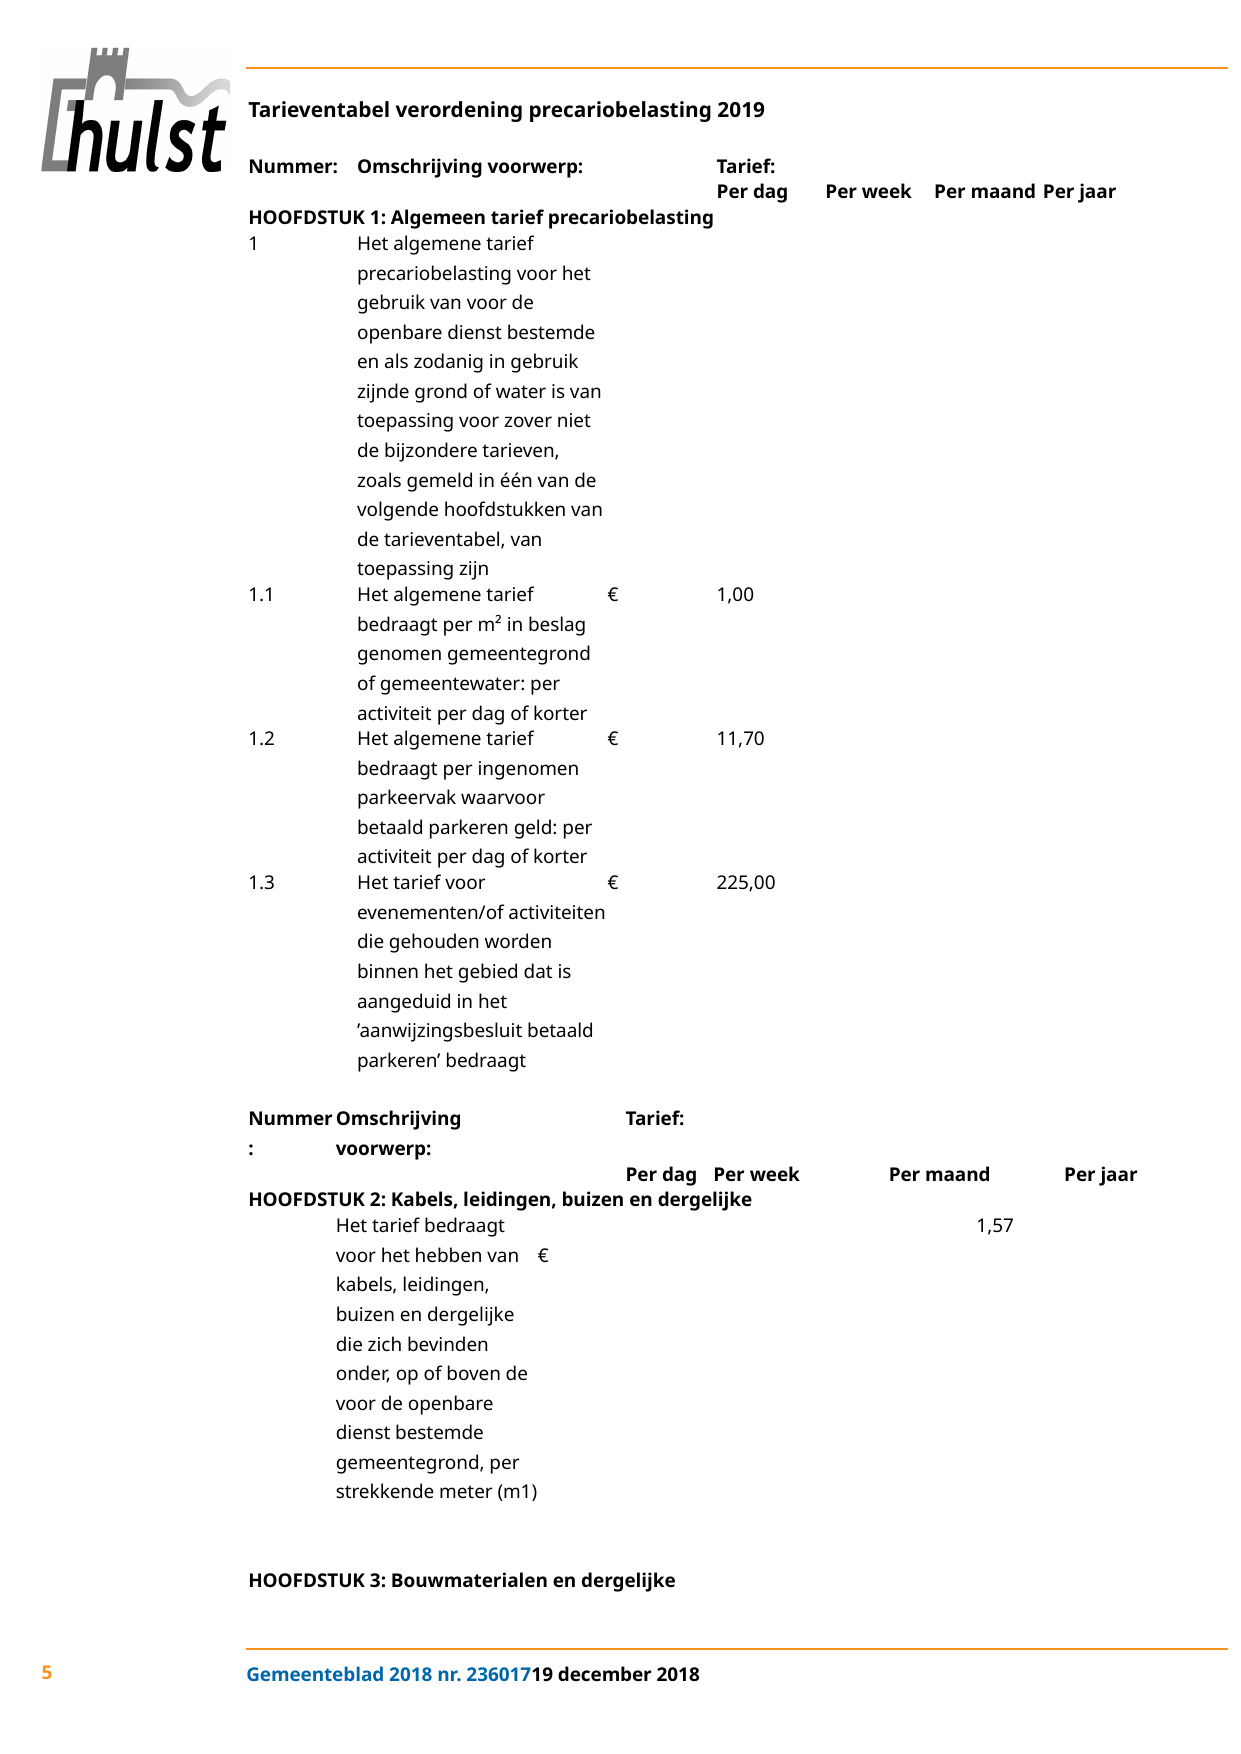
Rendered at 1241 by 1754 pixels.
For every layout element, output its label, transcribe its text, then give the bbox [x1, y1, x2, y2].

table_cell [1043, 870, 1152, 1073]
table_header Tarief: [625, 1106, 1152, 1161]
table_cell Per maand [934, 179, 1043, 204]
table_cell Het tarief voor evenementen/of activiteiten die gehouden worden binnen het gebied dat is aangeduid in het ’aanwijzingsbesluit betaald parkeren’ bedraagt [357, 870, 607, 1073]
table_cell [248, 1161, 625, 1187]
table_cell Per jaar [1064, 1161, 1152, 1187]
table_cell 1,00 [716, 581, 825, 725]
table_header Nummer: [248, 1106, 336, 1161]
table_cell € [538, 1213, 625, 1504]
table_header Tarief: [716, 153, 1152, 179]
table_cell € [608, 870, 716, 1073]
table_cell [801, 1213, 976, 1504]
table_cell 225,00 [716, 870, 825, 1073]
table_cell [608, 230, 716, 581]
table_cell Het algemene tarief precariobelasting voor het gebruik van voor de openbare dienst bestemde en als zodanig in gebruik zijnde grond of water is van toepassing voor zover niet de bijzondere tarieven, zoals gemeld in één van de volgende hoofdstukken van de tarieventabel, van toepassing zijn [357, 230, 607, 581]
table_cell [1043, 725, 1152, 869]
table_cell [713, 1213, 801, 1504]
table_cell 1.3 [248, 870, 357, 1073]
table_header HOOFDSTUK 3: Bouwmaterialen en dergelijke [248, 1537, 1152, 1593]
table_cell [825, 581, 934, 725]
picture [41, 47, 231, 172]
text Tarieventabel verordening precariobelasting 2019 [248, 95, 1152, 123]
table_cell [1043, 581, 1152, 725]
table_cell 1.2 [248, 725, 357, 869]
table_header Nummer: [248, 153, 357, 179]
table_cell [248, 1213, 336, 1504]
table_cell € [608, 581, 716, 725]
table_header [608, 153, 716, 179]
table_cell 1.1 [248, 581, 357, 725]
table_header Omschrijving voorwerp: [336, 1106, 538, 1161]
table_cell Per jaar [1043, 179, 1152, 204]
table_cell [1043, 230, 1152, 581]
table_cell HOOFDSTUK 1: Algemeen tarief precariobelasting [248, 205, 1152, 230]
table_cell 1,57 [976, 1213, 1152, 1504]
table_cell Het algemene tarief bedraagt per ingenomen parkeervak waarvoor betaald parkeren geld: per activiteit per dag of korter [357, 725, 607, 869]
table_cell [934, 581, 1043, 725]
table_cell 1 [248, 230, 357, 581]
table_cell [934, 870, 1043, 1073]
table_cell HOOFDSTUK 2: Kabels, leidingen, buizen en dergelijke [248, 1187, 1152, 1212]
table_cell [716, 230, 825, 581]
table_cell Per week [713, 1161, 888, 1187]
table_cell [625, 1213, 713, 1504]
table_cell Per dag [625, 1161, 713, 1187]
table_cell Het tarief bedraagt voor het hebben van kabels, leidingen, buizen en dergelijke die zich bevinden onder, op of boven de voor de openbare dienst bestemde gemeentegrond, per strekkende meter (m1) [336, 1213, 538, 1504]
table_header [538, 1106, 625, 1161]
table_cell [934, 725, 1043, 869]
table_cell [934, 230, 1043, 581]
table_header Omschrijving voorwerp: [357, 153, 607, 179]
table_cell Per dag [716, 179, 825, 204]
table_cell [248, 179, 716, 204]
table_cell Per maand [889, 1161, 1064, 1187]
table_cell [825, 725, 934, 869]
table_cell 11,70 [716, 725, 825, 869]
table_cell € [608, 725, 716, 869]
table_cell Per week [825, 179, 934, 204]
table_cell Het algemene tarief bedraagt per m² in beslag genomen gemeentegrond of gemeentewater: per activiteit per dag of korter [357, 581, 607, 725]
table_cell [825, 230, 934, 581]
table_cell [825, 870, 934, 1073]
